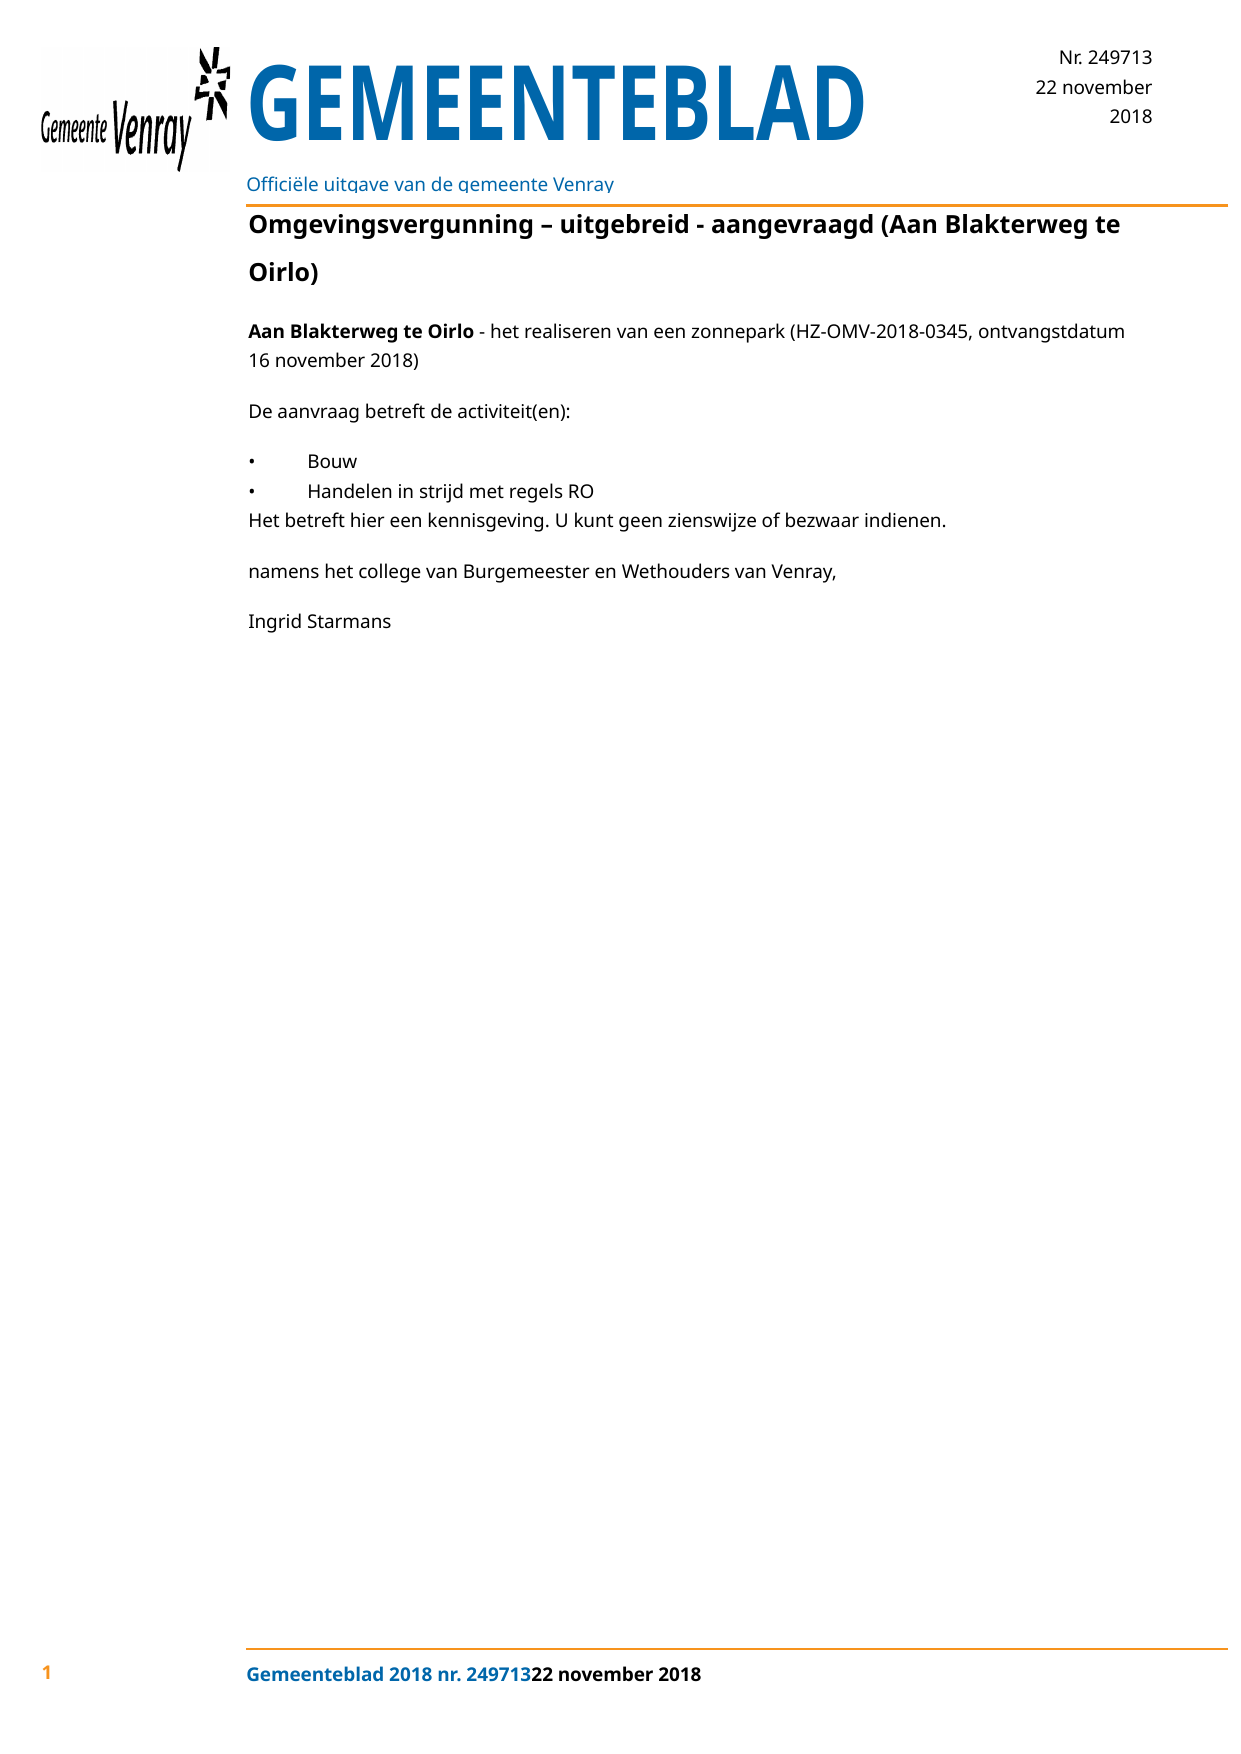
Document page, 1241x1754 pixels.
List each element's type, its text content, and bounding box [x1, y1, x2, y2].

list Bouw [248, 448, 1152, 474]
text Omgevingsvergunning – uitgebreid - aangevraagd (Aan Blakterweg te Oirlo) [248, 207, 1152, 288]
list Handelen in strijd met regels RO [248, 478, 1152, 504]
text Ingrid Starmans [248, 608, 1152, 634]
text namens het college van Burgemeester en Wethouders van Venray, [248, 558, 1152, 584]
text Aan Blakterweg te Oirlo - het realiseren van een zonnepark (HZ-OMV-2018-0345, ontvangstdatum 16 november 2018) [248, 318, 1152, 373]
text Het betreft hier een kennisgeving. U kunt geen zienswijze of bezwaar indienen. [248, 507, 1152, 533]
picture [41, 47, 231, 172]
text De aanvraag betreft de activiteit(en): [248, 398, 1152, 424]
